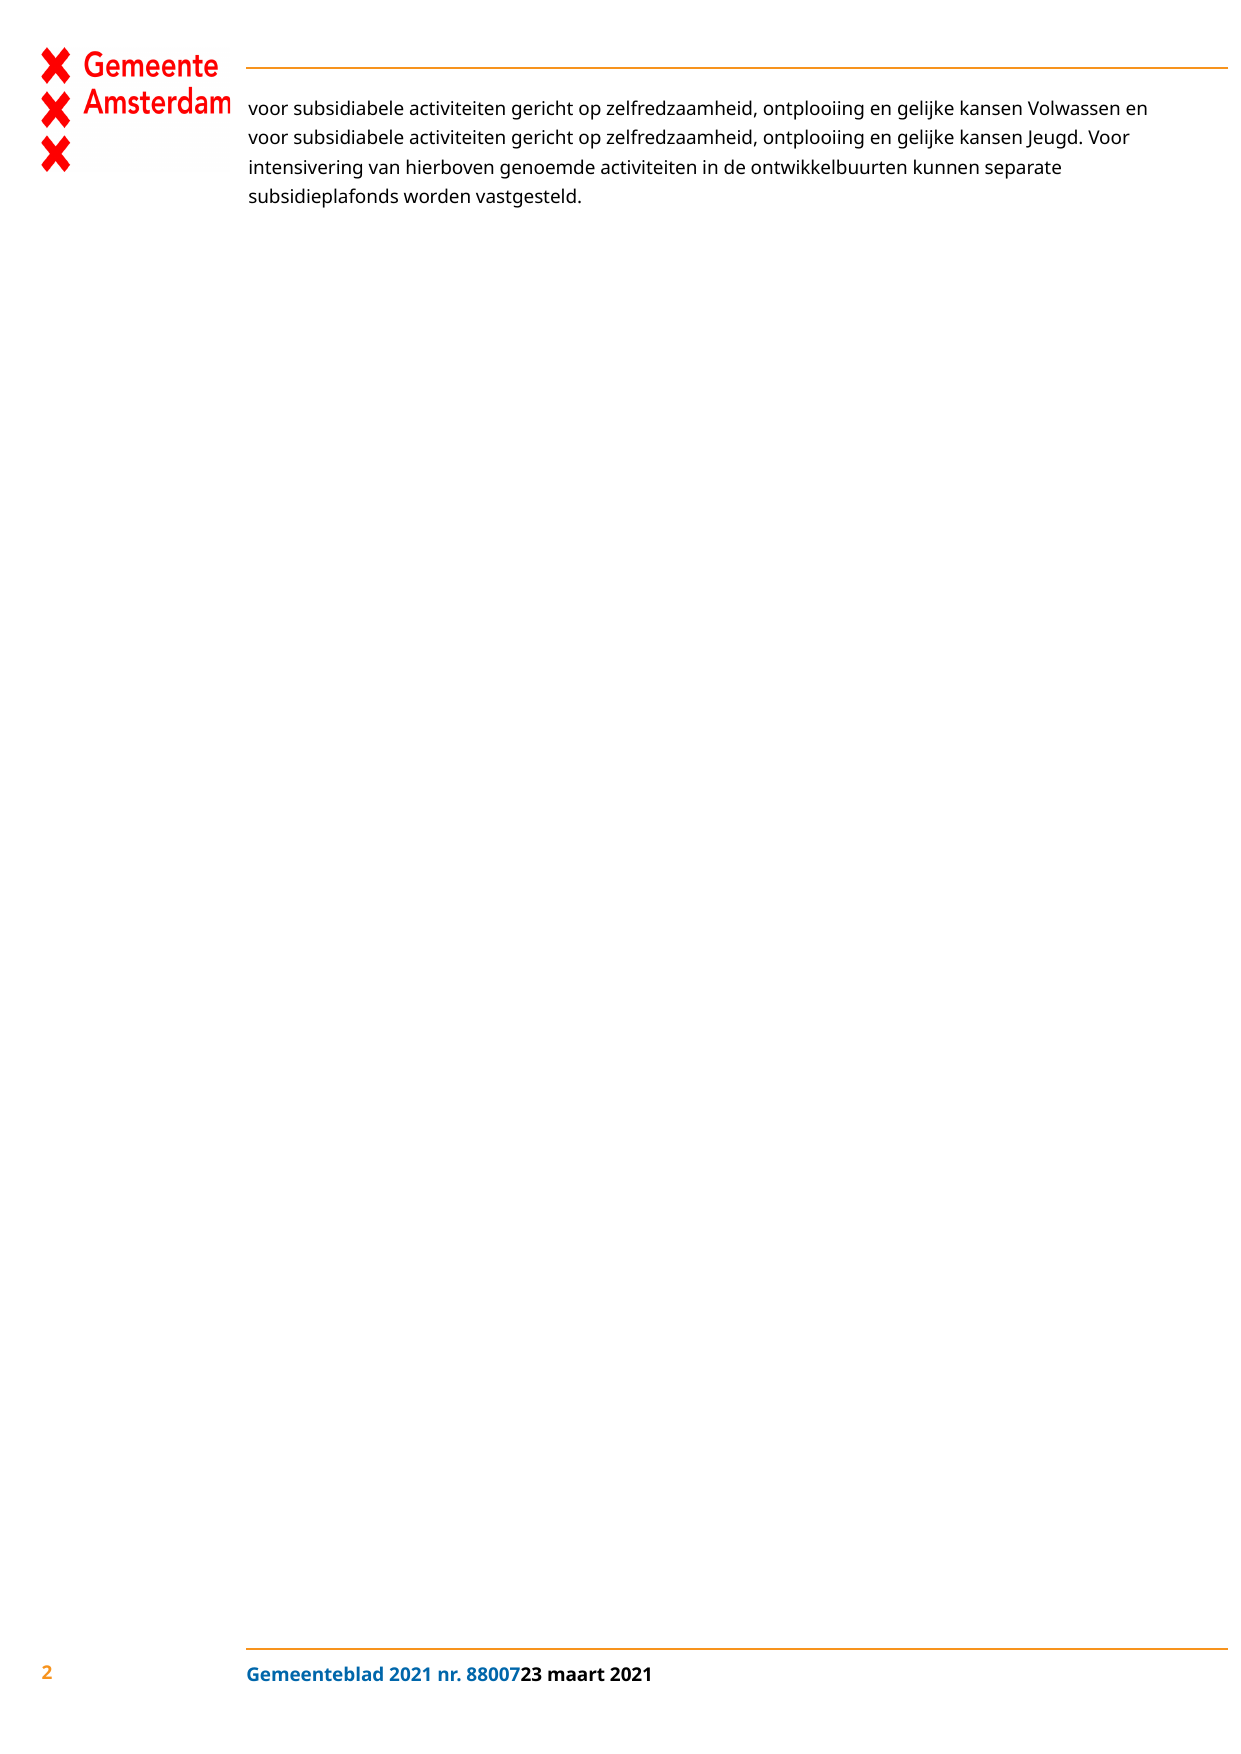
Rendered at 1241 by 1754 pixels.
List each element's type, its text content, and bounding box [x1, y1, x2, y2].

picture [41, 47, 231, 172]
text voor subsidiabele activiteiten gericht op zelfredzaamheid, ontplooiing en gelijke kansen Volwassen en voor subsidiabele activiteiten gericht op zelfredzaamheid, ontplooiing en gelijke kansen Jeugd. Voor intensivering van hierboven genoemde activiteiten in de ontwikkelbuurten kunnen separate subsidieplafonds worden vastgesteld. [248, 95, 1152, 209]
